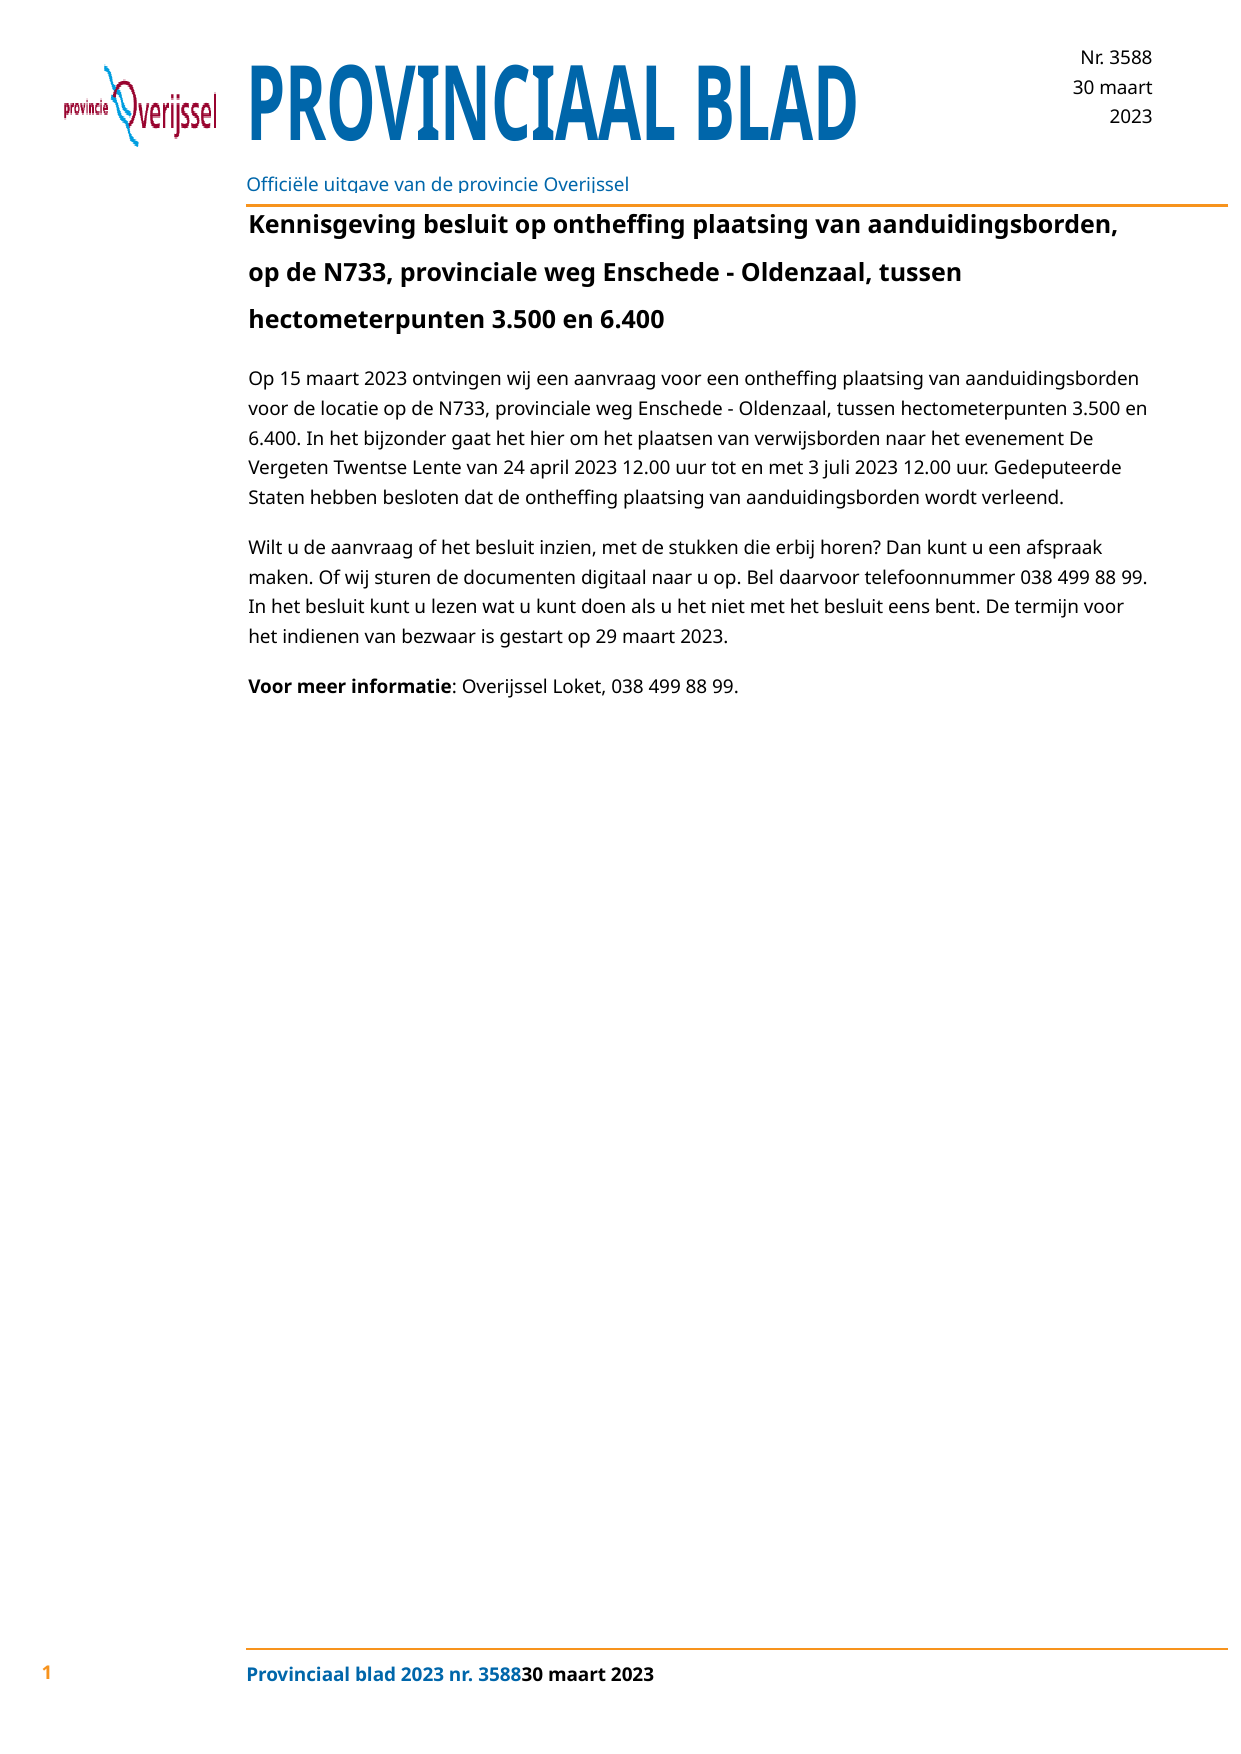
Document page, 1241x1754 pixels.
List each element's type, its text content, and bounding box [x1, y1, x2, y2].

text Voor meer informatie: Overijssel Loket, 038 499 88 99. [248, 673, 1152, 699]
text Kennisgeving besluit op ontheffing plaatsing van aanduidingsborden, op de N733, provinciale weg Enschede - Oldenzaal, tussen hectometerpunten 3.500 en 6.400 [248, 207, 1152, 336]
picture [41, 47, 231, 172]
text Wilt u de aanvraag of het besluit inzien, met de stukken die erbij horen? Dan kunt u een afspraak maken. Of wij sturen de documenten digitaal naar u op. Bel daarvoor telefoonnummer 038 499 88 99. In het besluit kunt u lezen wat u kunt doen als u het niet met het besluit eens bent. De termijn voor het indienen van bezwaar is gestart op 29 maart 2023. [248, 534, 1152, 649]
text Op 15 maart 2023 ontvingen wij een aanvraag voor een ontheffing plaatsing van aanduidingsborden voor de locatie op de N733, provinciale weg Enschede - Oldenzaal, tussen hectometerpunten 3.500 en 6.400. In het bijzonder gaat het hier om het plaatsen van verwijsborden naar het evenement De Vergeten Twentse Lente van 24 april 2023 12.00 uur tot en met 3 juli 2023 12.00 uur. Gedeputeerde Staten hebben besloten dat de ontheffing plaatsing van aanduidingsborden wordt verleend. [248, 366, 1152, 509]
